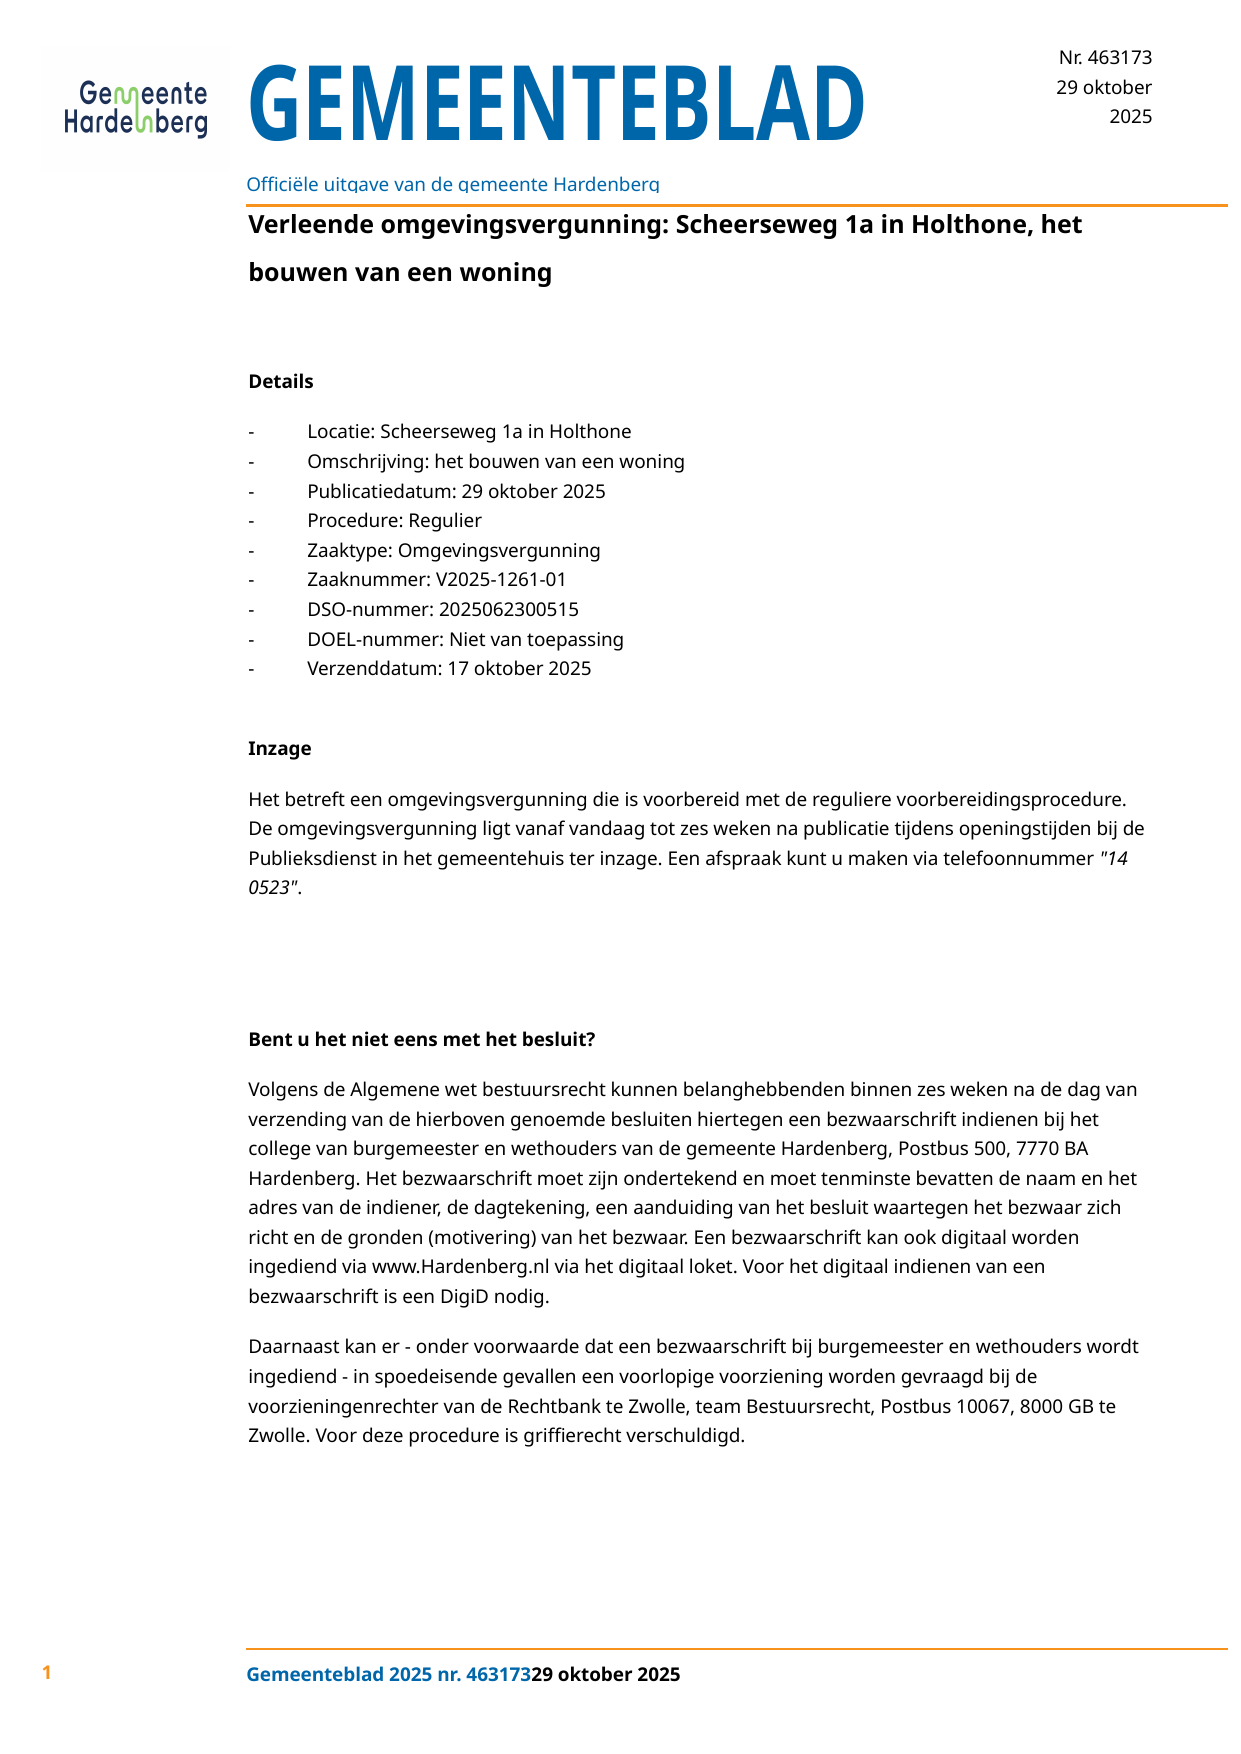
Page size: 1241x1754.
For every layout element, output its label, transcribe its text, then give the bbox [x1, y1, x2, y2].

text Volgens de Algemene wet bestuursrecht kunnen belanghebbenden binnen zes weken na de dag van verzending van de hierboven genoemde besluiten hiertegen een bezwaarschrift indienen bij het college van burgemeester en wethouders van de gemeente Hardenberg, Postbus 500, 7770 BA Hardenberg. Het bezwaarschrift moet zijn ondertekend en moet tenminste bevatten de naam en het adres van de indiener, de dagtekening, een aanduiding van het besluit waartegen het bezwaar zich richt en de gronden (motivering) van het bezwaar. Een bezwaarschrift kan ook digitaal worden ingediend via www.Hardenberg.nl via het digitaal loket. Voor het digitaal indienen van een bezwaarschrift is een DigiD nodig. [248, 1076, 1152, 1309]
list Locatie: Scheerseweg 1a in Holthone [248, 419, 1152, 444]
text Inzage [248, 735, 1152, 761]
list DOEL-nummer: Niet van toepassing [248, 626, 1152, 652]
text Daarnaast kan er - onder voorwaarde dat een bezwaarschrift bij burgemeester en wethouders wordt ingediend - in spoedeisende gevallen een voorlopige voorziening worden gevraagd bij de voorzieningenrechter van de Rechtbank te Zwolle, team Bestuursrecht, Postbus 10067, 8000 GB te Zwolle. Voor deze procedure is griffierecht verschuldigd. [248, 1334, 1152, 1448]
list Publicatiedatum: 29 oktober 2025 [248, 478, 1152, 504]
list Zaaktype: Omgevingsvergunning [248, 537, 1152, 563]
list Procedure: Regulier [248, 507, 1152, 533]
list Zaaknummer: V2025-1261-01 [248, 567, 1152, 592]
list Omschrijving: het bouwen van een woning [248, 448, 1152, 474]
list Verzenddatum: 17 oktober 2025 [248, 655, 1152, 681]
text Bent u het niet eens met het besluit? [248, 1026, 1152, 1052]
text Het betreft een omgevingsvergunning die is voorbereid met de reguliere voorbereidingsprocedure. De omgevingsvergunning ligt vanaf vandaag tot zes weken na publicatie tijdens openingstijden bij de Publieksdienst in het gemeentehuis ter inzage. Een afspraak kunt u maken via telefoonnummer "14 0523". [248, 786, 1152, 900]
picture [41, 47, 231, 172]
text Details [248, 368, 1152, 394]
list DSO-nummer: 2025062300515 [248, 596, 1152, 622]
text Verleende omgevingsvergunning: Scheerseweg 1a in Holthone, het bouwen van een woning [248, 207, 1152, 288]
